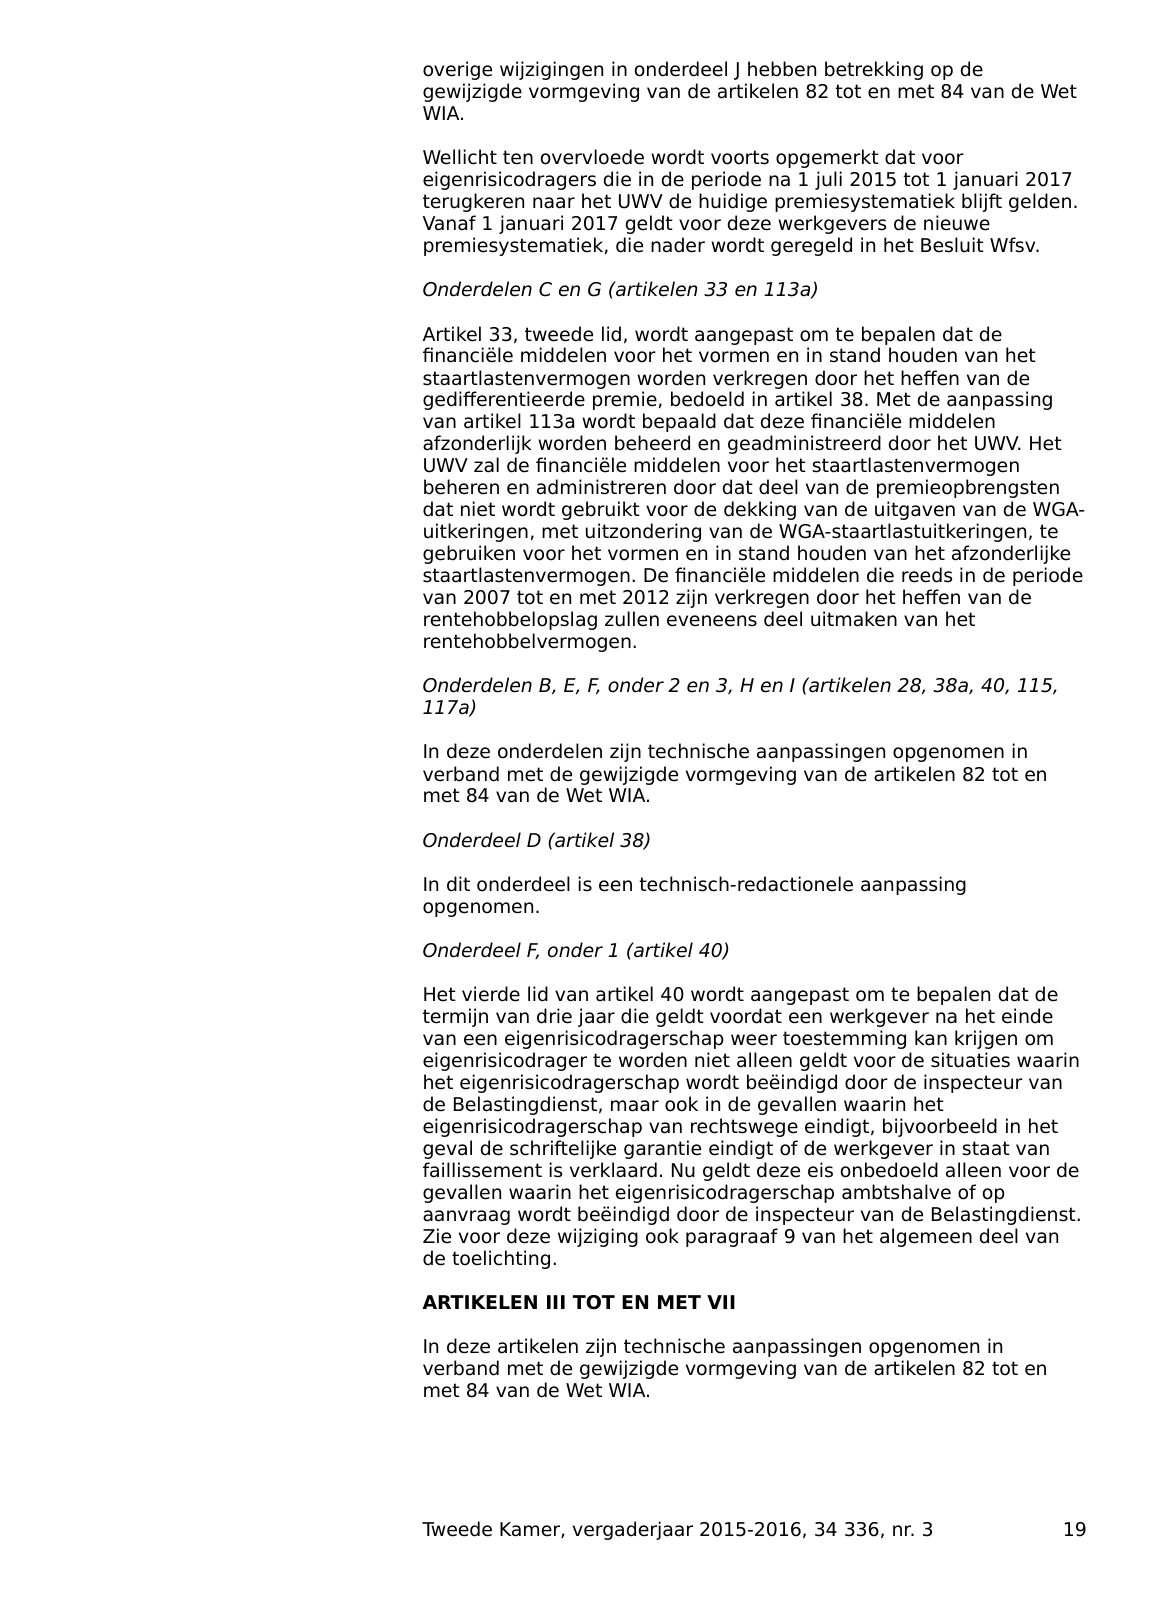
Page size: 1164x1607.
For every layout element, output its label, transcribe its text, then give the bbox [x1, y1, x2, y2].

subtitle Onderdelen C en G (artikelen 33 en 113a) [422, 279, 1087, 301]
subtitle ARTIKELEN III TOT EN MET VII [422, 1292, 1087, 1314]
subtitle Onderdeel F, onder 1 (artikel 40) [422, 940, 1087, 962]
subtitle Onderdeel D (artikel 38) [422, 829, 1087, 852]
text Wellicht ten overvloede wordt voorts opgemerkt dat voor eigenrisicodragers die in de periode na 1 juli 2015 tot 1 januari 2017 terugkeren naar het UWV de huidige premiesystematiek blijft gelden. Vanaf 1 januari 2017 geldt voor deze werkgevers de nieuwe premiesystematiek, die nader wordt geregeld in het Besluit Wfsv. [422, 147, 1087, 257]
text overige wijzigingen in onderdeel J hebben betrekking op de gewijzigde vormgeving van de artikelen 82 tot en met 84 van de Wet WIA. [422, 59, 1087, 125]
text In deze artikelen zijn technische aanpassingen opgenomen in verband met de gewijzigde vormgeving van de artikelen 82 tot en met 84 van de Wet WIA. [422, 1336, 1087, 1402]
text Artikel 33, tweede lid, wordt aangepast om te bepalen dat de financiële middelen voor het vormen en in stand houden van het staartlastenvermogen worden verkregen door het heffen van de gedifferentieerde premie, bedoeld in artikel 38. Met de aanpassing van artikel 113a wordt bepaald dat deze financiële middelen afzonderlijk worden beheerd en geadministreerd door het UWV. Het UWV zal de financiële middelen voor het staartlastenvermogen beheren en administreren door dat deel van de premieopbrengsten dat niet wordt gebruikt voor de dekking van de uitgaven van de WGA-uitkeringen, met uitzondering van de WGA-staartlastuitkeringen, te gebruiken voor het vormen en in stand houden van het afzonderlijke staartlastenvermogen. De financiële middelen die reeds in de periode van 2007 tot en met 2012 zijn verkregen door het heffen van de rentehobbelopslag zullen eveneens deel uitmaken van het rentehobbelvermogen. [422, 323, 1087, 653]
text Het vierde lid van artikel 40 wordt aangepast om te bepalen dat de termijn van drie jaar die geldt voordat een werkgever na het einde van een eigenrisicodragerschap weer toestemming kan krijgen om eigenrisicodrager te worden niet alleen geldt voor de situaties waarin het eigenrisicodragerschap wordt beëindigd door de inspecteur van de Belastingdienst, maar ook in de gevallen waarin het eigenrisicodragerschap van rechtswege eindigt, bijvoorbeeld in het geval de schriftelijke garantie eindigt of de werkgever in staat van faillissement is verklaard. Nu geldt deze eis onbedoeld alleen voor de gevallen waarin het eigenrisicodragerschap ambtshalve of op aanvraag wordt beëindigd door de inspecteur van de Belastingdienst. Zie voor deze wijziging ook paragraaf 9 van het algemeen deel van de toelichting. [422, 984, 1087, 1270]
text In dit onderdeel is een technisch-redactionele aanpassing opgenomen. [422, 874, 1087, 918]
text In deze onderdelen zijn technische aanpassingen opgenomen in verband met de gewijzigde vormgeving van de artikelen 82 tot en met 84 van de Wet WIA. [422, 741, 1087, 807]
subtitle Onderdelen B, E, F, onder 2 en 3, H en I (artikelen 28, 38a, 40, 115, 117a) [422, 675, 1087, 719]
